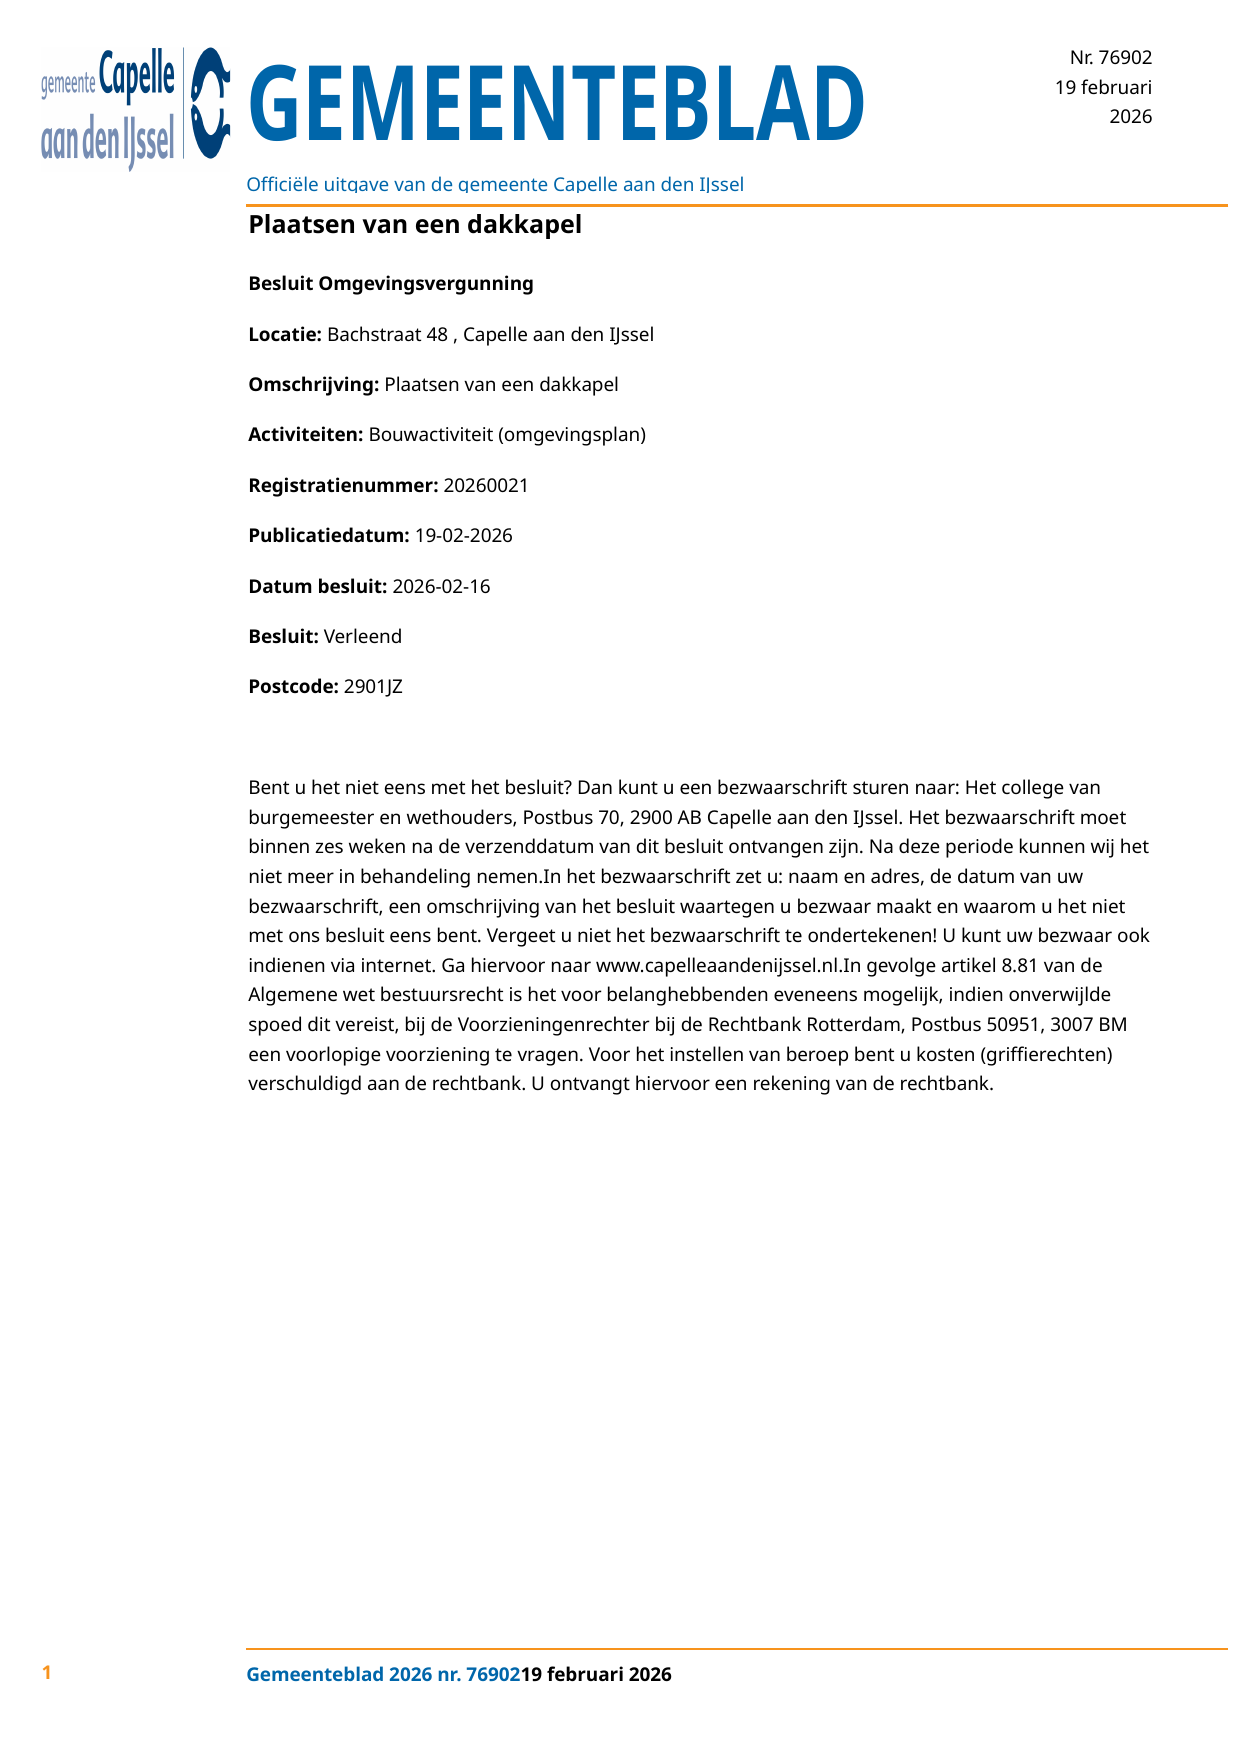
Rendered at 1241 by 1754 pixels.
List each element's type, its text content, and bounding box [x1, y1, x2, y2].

text Postcode: 2901JZ [248, 674, 1152, 699]
text Activiteiten: Bouwactiviteit (omgevingsplan) [248, 422, 1152, 447]
text Omschrijving: Plaatsen van een dakkapel [248, 371, 1152, 397]
picture [41, 47, 231, 172]
text Publicatiedatum: 19-02-2026 [248, 522, 1152, 548]
text Bent u het niet eens met het besluit? Dan kunt u een bezwaarschrift sturen naar: Het college van burgemeester en wethouders, Postbus 70, 2900 AB Capelle aan den IJssel. Het bezwaarschrift moet binnen zes weken na de verzenddatum van dit besluit ontvangen zijn. Na deze periode kunnen wij het niet meer in behandeling nemen.In het bezwaarschrift zet u: naam en adres, de datum van uw bezwaarschrift, een omschrijving van het besluit waartegen u bezwaar maakt en waarom u het niet met ons besluit eens bent. Vergeet u niet het bezwaarschrift te ondertekenen! U kunt uw bezwaar ook indienen via internet. Ga hiervoor naar www.capelleaandenijssel.nl.In gevolge artikel 8.81 van de Algemene wet bestuursrecht is het voor belanghebbenden eveneens mogelijk, indien onverwijlde spoed dit vereist, bij de Voorzieningenrechter bij de Rechtbank Rotterdam, Postbus 50951, 3007 BM een voorlopige voorziening te vragen. Voor het instellen van beroep bent u kosten (griffierechten) verschuldigd aan de rechtbank. U ontvangt hiervoor een rekening van de rechtbank. [248, 774, 1152, 1096]
text Besluit: Verleend [248, 623, 1152, 649]
text Registratienummer: 20260021 [248, 472, 1152, 498]
text Besluit Omgevingsvergunning [248, 270, 1152, 296]
text Plaatsen van een dakkapel [248, 207, 1152, 241]
text Datum besluit: 2026-02-16 [248, 573, 1152, 598]
text Locatie: Bachstraat 48 , Capelle aan den IJssel [248, 321, 1152, 346]
